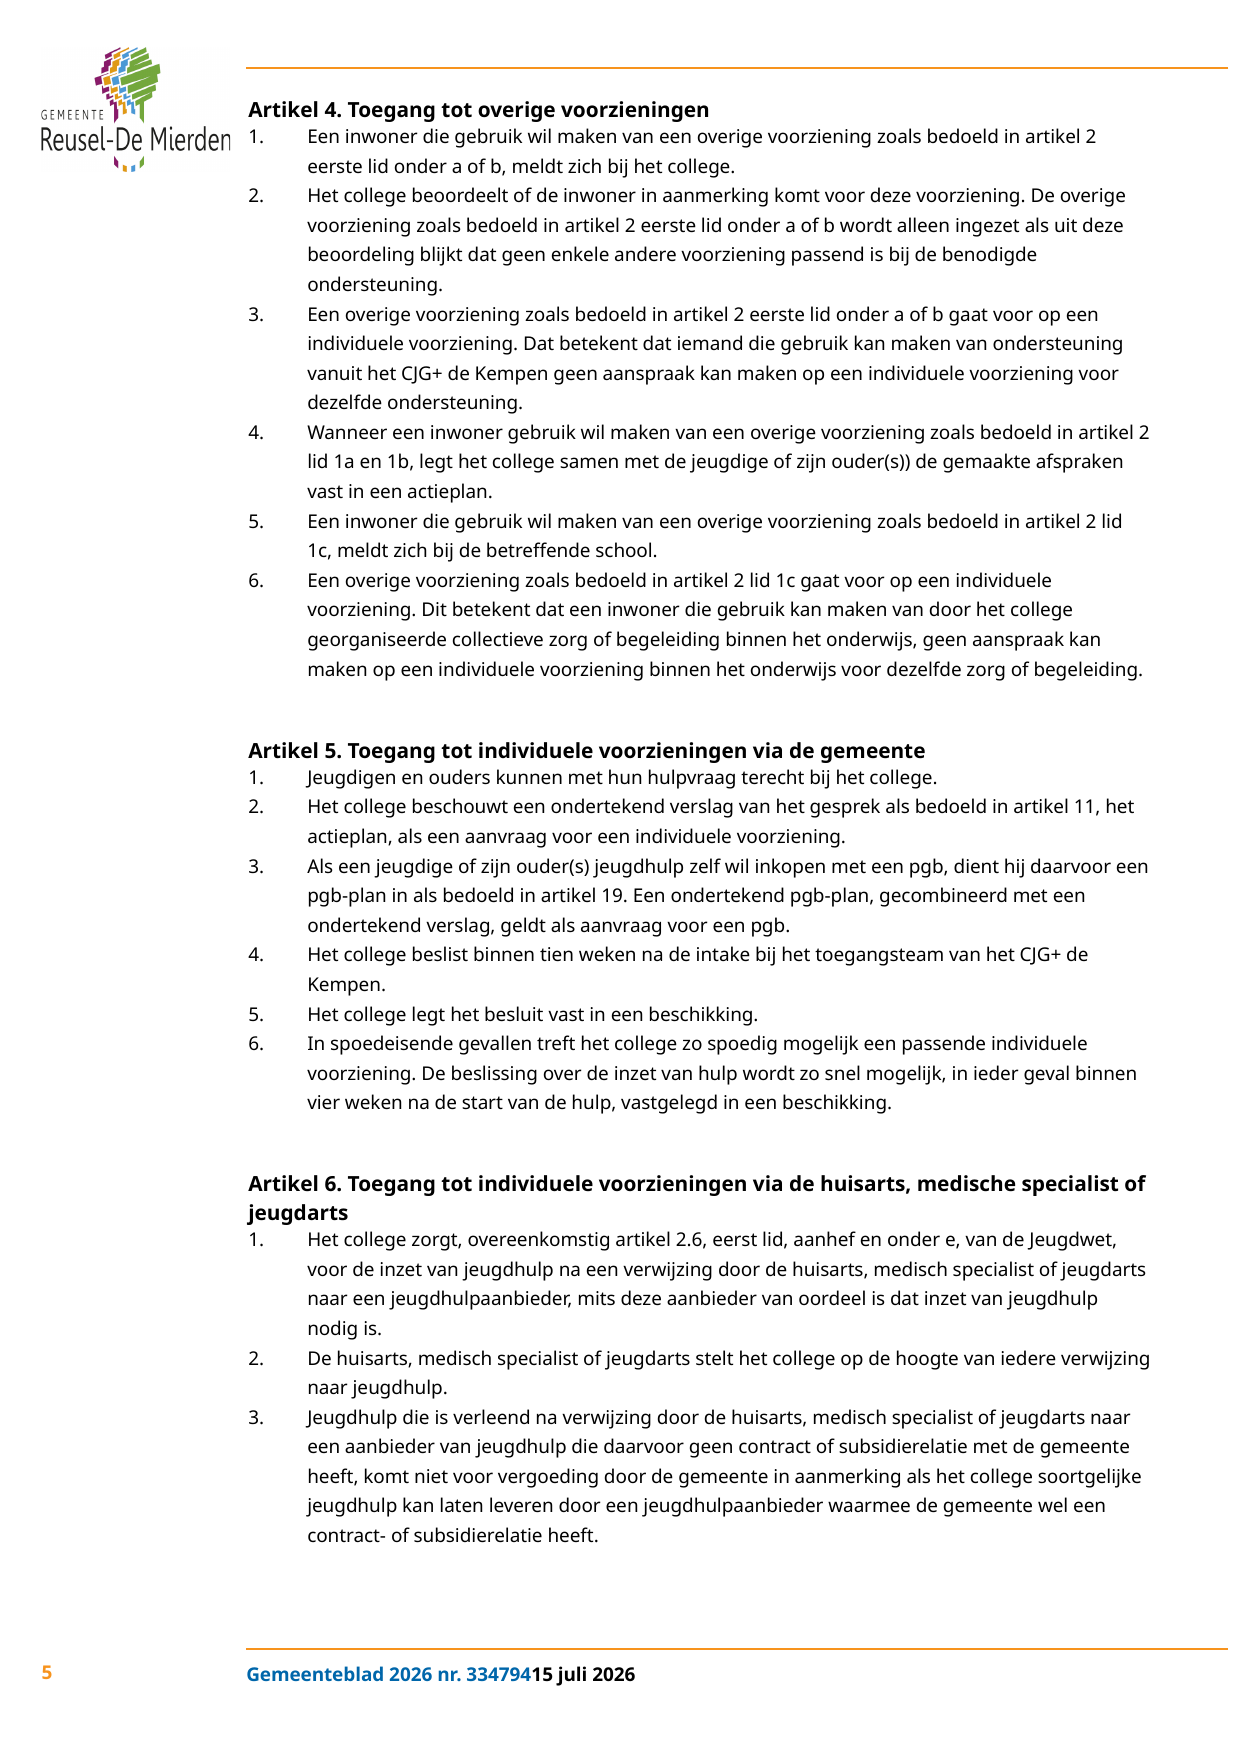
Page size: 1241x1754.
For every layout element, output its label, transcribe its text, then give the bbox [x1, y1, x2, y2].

list Wanneer een inwoner gebruik wil maken van een overige voorziening zoals bedoeld in artikel 2 lid 1a en 1b, legt het college samen met de jeugdige of zijn ouder(s)) de gemaakte afspraken vast in een actieplan. [248, 419, 1152, 504]
list De huisarts, medisch specialist of jeugdarts stelt het college op de hoogte van iedere verwijzing naar jeugdhulp. [248, 1345, 1152, 1400]
list In spoedeisende gevallen treft het college zo spoedig mogelijk een passende individuele voorziening. De beslissing over de inzet van hulp wordt zo snel mogelijk, in ieder geval binnen vier weken na de start van de hulp, vastgelegd in een beschikking. [248, 1030, 1152, 1115]
picture [41, 47, 231, 172]
list Het college beoordeelt of de inwoner in aanmerking komt voor deze voorziening. De overige voorziening zoals bedoeld in artikel 2 eerste lid onder a of b wordt alleen ingezet als uit deze beoordeling blijkt dat geen enkele andere voorziening passend is bij de benodigde ondersteuning. [248, 182, 1152, 297]
text Artikel 4. Toegang tot overige voorzieningen [248, 95, 1152, 123]
list Het college zorgt, overeenkomstig artikel 2.6, eerst lid, aanhef en onder e, van de Jeugdwet, voor de inzet van jeugdhulp na een verwijzing door de huisarts, medisch specialist of jeugdarts naar een jeugdhulpaanbieder, mits deze aanbieder van oordeel is dat inzet van jeugdhulp nodig is. [248, 1226, 1152, 1341]
list Jeugdigen en ouders kunnen met hun hulpvraag terecht bij het college. [248, 764, 1152, 790]
list Het college beslist binnen tien weken na de intake bij het toegangsteam van het CJG+ de Kempen. [248, 942, 1152, 997]
list Een overige voorziening zoals bedoeld in artikel 2 eerste lid onder a of b gaat voor op een individuele voorziening. Dat betekent dat iemand die gebruik kan maken van ondersteuning vanuit het CJG+ de Kempen geen aanspraak kan maken op een individuele voorziening voor dezelfde ondersteuning. [248, 301, 1152, 415]
list Jeugdhulp die is verleend na verwijzing door de huisarts, medisch specialist of jeugdarts naar een aanbieder van jeugdhulp die daarvoor geen contract of subsidierelatie met de gemeente heeft, komt niet voor vergoeding door de gemeente in aanmerking als het college soortgelijke jeugdhulp kan laten leveren door een jeugdhulpaanbieder waarmee de gemeente wel een contract- of subsidierelatie heeft. [248, 1404, 1152, 1548]
list Een overige voorziening zoals bedoeld in artikel 2 lid 1c gaat voor op een individuele voorziening. Dit betekent dat een inwoner die gebruik kan maken van door het college georganiseerde collectieve zorg of begeleiding binnen het onderwijs, geen aanspraak kan maken op een individuele voorziening binnen het onderwijs voor dezelfde zorg of begeleiding. [248, 567, 1152, 681]
list Het college beschouwt een ondertekend verslag van het gesprek als bedoeld in artikel 11, het actieplan, als een aanvraag voor een individuele voorziening. [248, 794, 1152, 849]
text Artikel 6. Toegang tot individuele voorzieningen via de huisarts, medische specialist of jeugdarts [248, 1169, 1152, 1226]
list Een inwoner die gebruik wil maken van een overige voorziening zoals bedoeld in artikel 2 eerste lid onder a of b, meldt zich bij het college. [248, 123, 1152, 178]
list Een inwoner die gebruik wil maken van een overige voorziening zoals bedoeld in artikel 2 lid 1c, meldt zich bij de betreffende school. [248, 508, 1152, 563]
list Als een jeugdige of zijn ouder(s) jeugdhulp zelf wil inkopen met een pgb, dient hij daarvoor een pgb-plan in als bedoeld in artikel 19. Een ondertekend pgb-plan, gecombineerd met een ondertekend verslag, geldt als aanvraag voor een pgb. [248, 853, 1152, 938]
list Het college legt het besluit vast in een beschikking. [248, 1001, 1152, 1027]
text Artikel 5. Toegang tot individuele voorzieningen via de gemeente [248, 736, 1152, 764]
